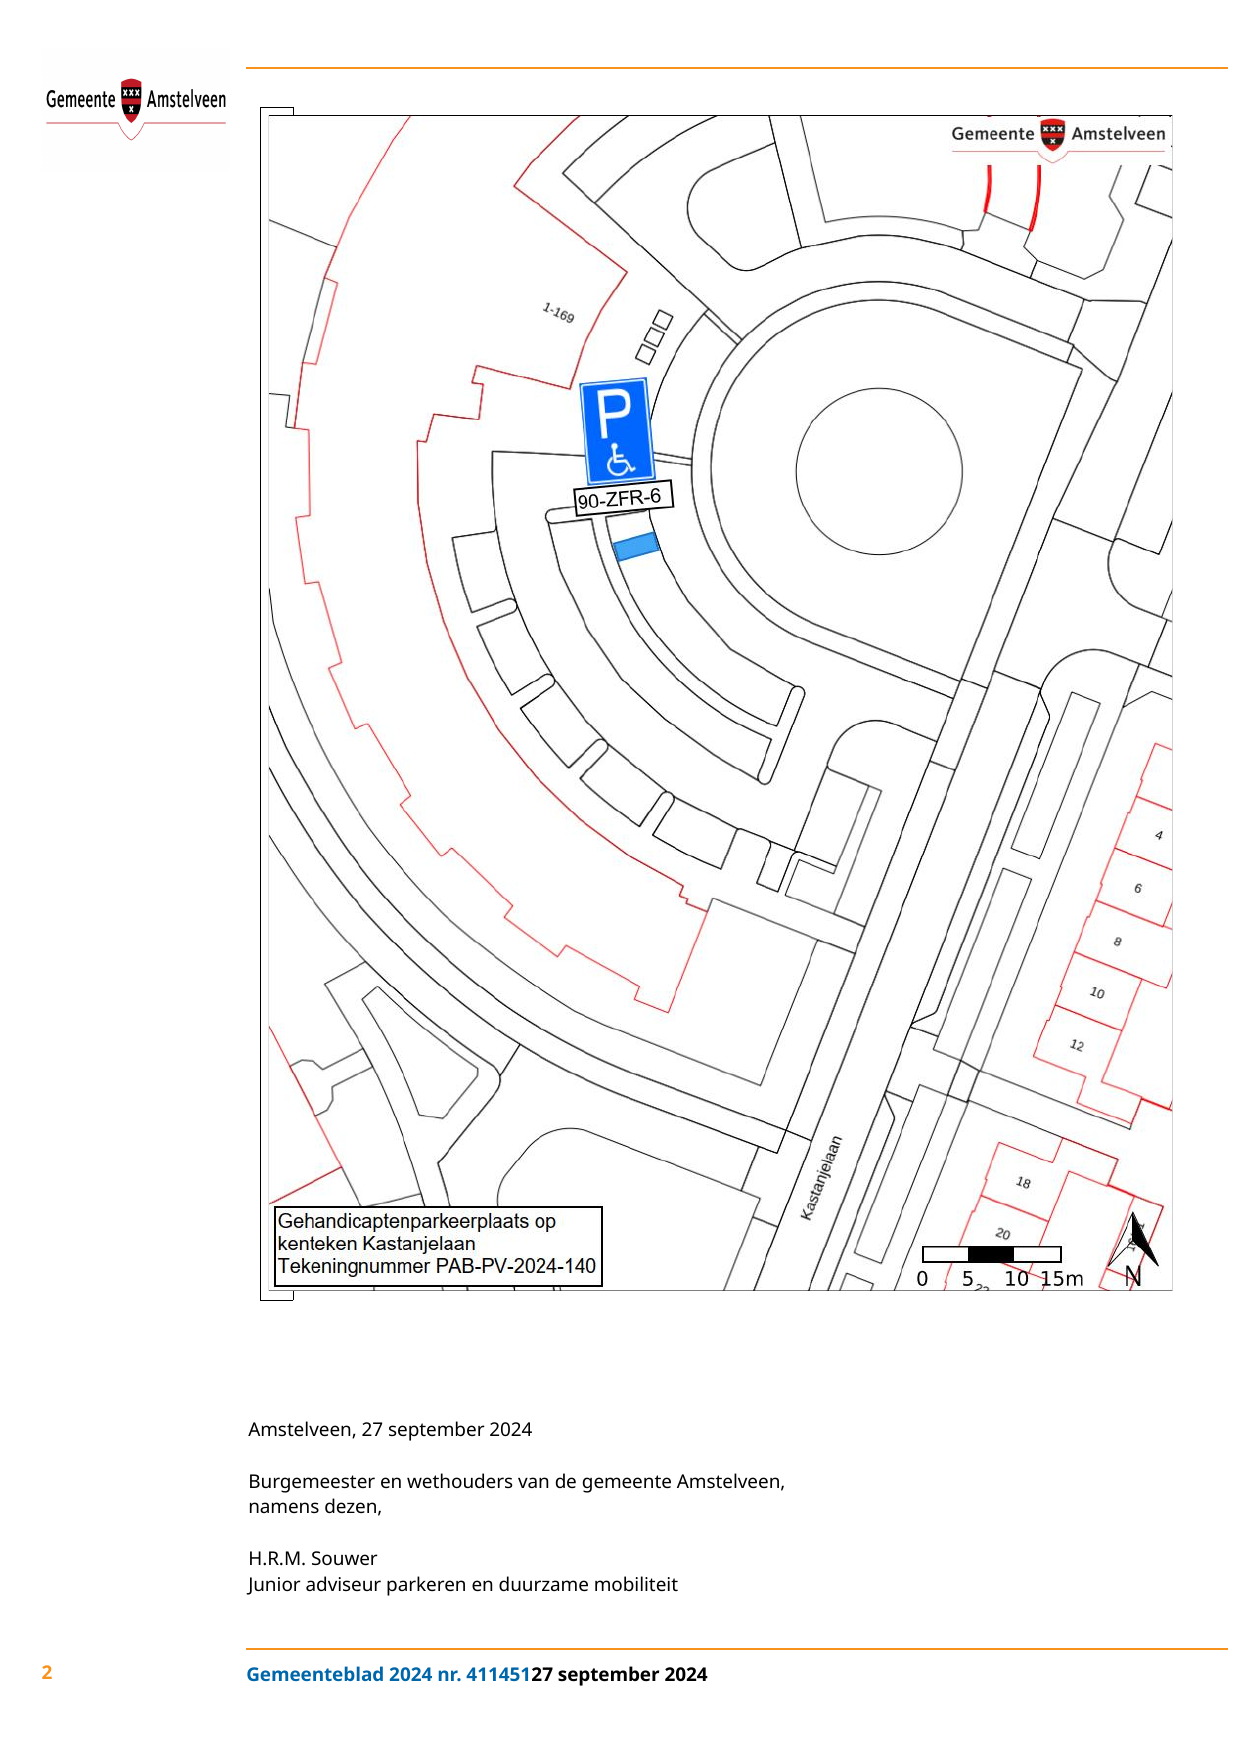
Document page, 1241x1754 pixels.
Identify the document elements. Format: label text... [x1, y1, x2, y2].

text Amstelveen, 27 september 2024 [248, 1417, 1152, 1442]
text namens dezen, [248, 1494, 1152, 1519]
picture [268, 115, 1173, 1291]
picture [41, 47, 231, 172]
text Burgemeester en wethouders van de gemeente Amstelveen, [248, 1468, 1152, 1494]
text H.R.M. Souwer [248, 1545, 1152, 1571]
text Junior adviseur parkeren en duurzame mobiliteit [248, 1571, 1152, 1597]
